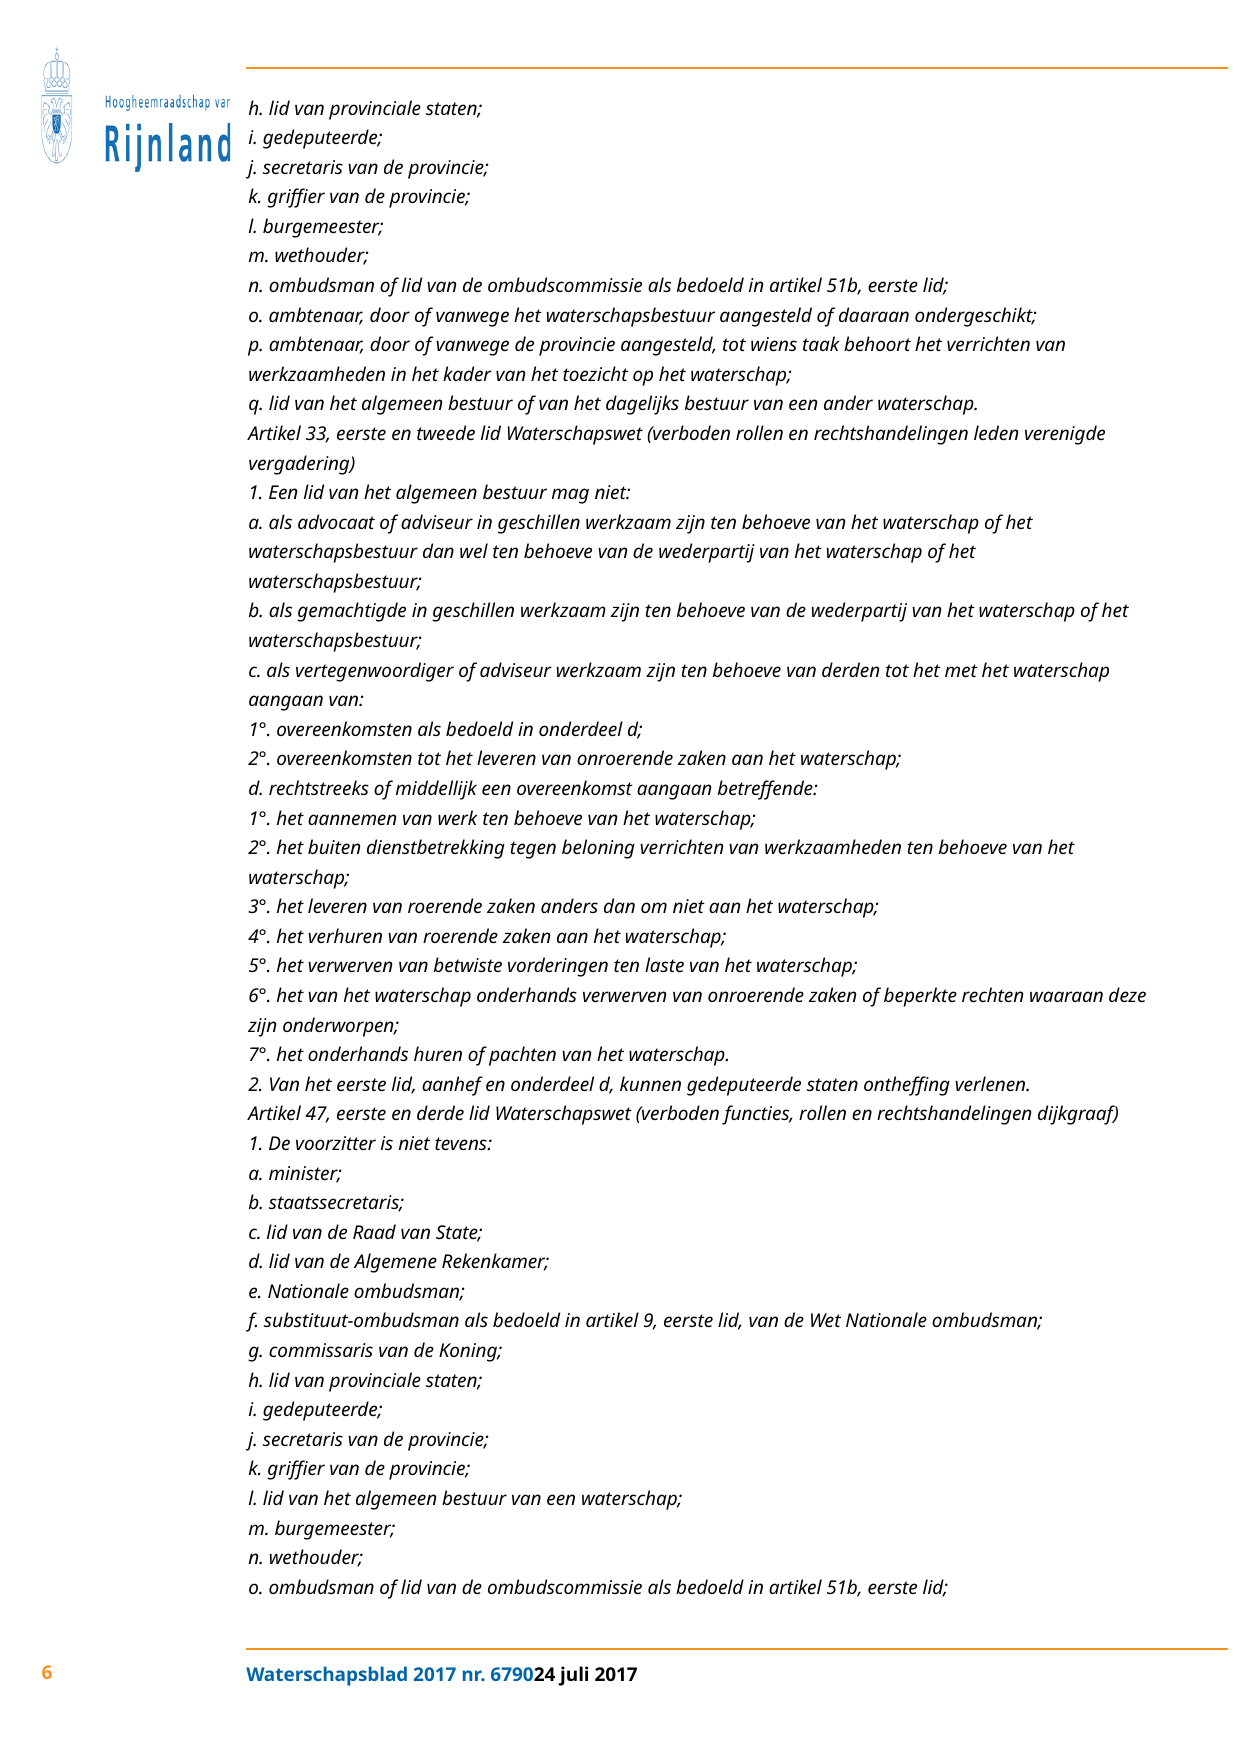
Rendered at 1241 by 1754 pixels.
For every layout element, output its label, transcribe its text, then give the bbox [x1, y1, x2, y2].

text a. minister; [248, 1160, 1152, 1186]
text 1°. overeenkomsten als bedoeld in onderdeel d; [248, 716, 1152, 742]
text b. als gemachtigde in geschillen werkzaam zijn ten behoeve van de wederpartij van het waterschap of het waterschapsbestuur; [248, 598, 1152, 653]
text o. ombudsman of lid van de ombudscommissie als bedoeld in artikel 51b, eerste lid; [248, 1574, 1152, 1600]
text 7°. het onderhands huren of pachten van het waterschap. [248, 1041, 1152, 1067]
text Artikel 33, eerste en tweede lid Waterschapswet (verboden rollen en rechtshandelingen leden verenigde vergadering) [248, 420, 1152, 476]
text p. ambtenaar, door of vanwege de provincie aangesteld, tot wiens taak behoort het verrichten van werkzaamheden in het kader van het toezicht op het waterschap; [248, 331, 1152, 387]
text k. griffier van de provincie; [248, 1456, 1152, 1481]
text 2°. het buiten dienstbetrekking tegen beloning verrichten van werkzaamheden ten behoeve van het waterschap; [248, 834, 1152, 890]
text l. burgemeester; [248, 213, 1152, 239]
text b. staatssecretaris; [248, 1189, 1152, 1215]
text 3°. het leveren van roerende zaken anders dan om niet aan het waterschap; [248, 893, 1152, 919]
text 5°. het verwerven van betwiste vorderingen ten laste van het waterschap; [248, 953, 1152, 978]
text e. Nationale ombudsman; [248, 1278, 1152, 1304]
text c. als vertegenwoordiger of adviseur werkzaam zijn ten behoeve van derden tot het met het waterschap aangaan van: [248, 657, 1152, 712]
text h. lid van provinciale staten; [248, 1367, 1152, 1393]
text g. commissaris van de Koning; [248, 1337, 1152, 1363]
text h. lid van provinciale staten; [248, 95, 1152, 121]
text k. griffier van de provincie; [248, 183, 1152, 209]
text i. gedeputeerde; [248, 124, 1152, 150]
text f. substituut-ombudsman als bedoeld in artikel 9, eerste lid, van de Wet Nationale ombudsman; [248, 1308, 1152, 1333]
text n. ombudsman of lid van de ombudscommissie als bedoeld in artikel 51b, eerste lid; [248, 272, 1152, 298]
text j. secretaris van de provincie; [248, 154, 1152, 180]
text n. wethouder; [248, 1544, 1152, 1570]
text m. burgemeester; [248, 1515, 1152, 1541]
text m. wethouder; [248, 243, 1152, 268]
text q. lid van het algemeen bestuur of van het dagelijks bestuur van een ander waterschap. [248, 391, 1152, 416]
text Artikel 47, eerste en derde lid Waterschapswet (verboden functies, rollen en rechtshandelingen dijkgraaf) [248, 1101, 1152, 1126]
text 1. De voorzitter is niet tevens: [248, 1130, 1152, 1156]
picture [41, 47, 231, 172]
text d. lid van de Algemene Rekenkamer; [248, 1248, 1152, 1274]
text j. secretaris van de provincie; [248, 1426, 1152, 1452]
text a. als advocaat of adviseur in geschillen werkzaam zijn ten behoeve van het waterschap of het waterschapsbestuur dan wel ten behoeve van de wederpartij van het waterschap of het waterschapsbestuur; [248, 509, 1152, 594]
text 1. Een lid van het algemeen bestuur mag niet: [248, 479, 1152, 505]
text 4°. het verhuren van roerende zaken aan het waterschap; [248, 923, 1152, 949]
text c. lid van de Raad van State; [248, 1219, 1152, 1245]
text i. gedeputeerde; [248, 1396, 1152, 1422]
text d. rechtstreeks of middellijk een overeenkomst aangaan betreffende: [248, 775, 1152, 801]
text l. lid van het algemeen bestuur van een waterschap; [248, 1485, 1152, 1511]
text o. ambtenaar, door of vanwege het waterschapsbestuur aangesteld of daaraan ondergeschikt; [248, 302, 1152, 328]
text 2°. overeenkomsten tot het leveren van onroerende zaken aan het waterschap; [248, 746, 1152, 771]
text 6°. het van het waterschap onderhands verwerven van onroerende zaken of beperkte rechten waaraan deze zijn onderworpen; [248, 982, 1152, 1038]
text 2. Van het eerste lid, aanhef en onderdeel d, kunnen gedeputeerde staten ontheffing verlenen. [248, 1071, 1152, 1097]
text 1°. het aannemen van werk ten behoeve van het waterschap; [248, 805, 1152, 831]
